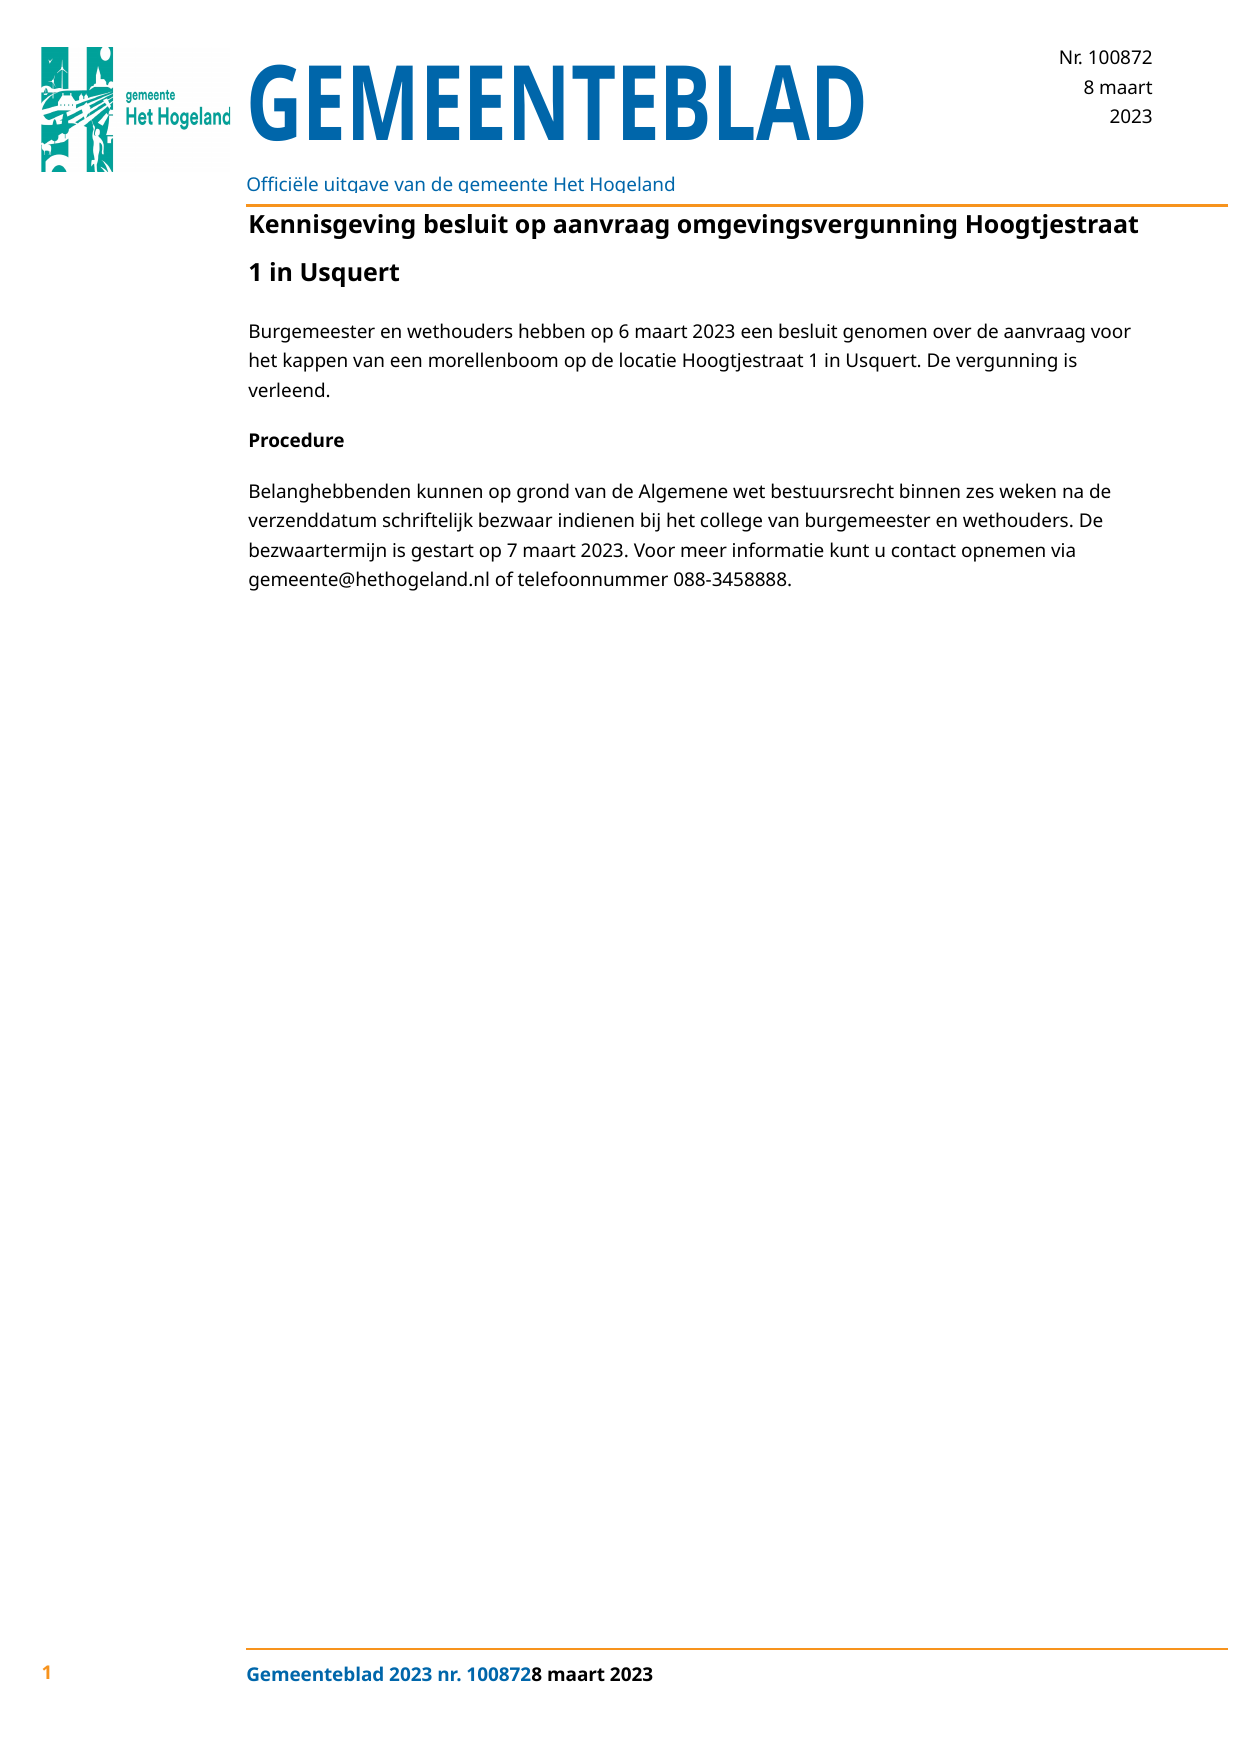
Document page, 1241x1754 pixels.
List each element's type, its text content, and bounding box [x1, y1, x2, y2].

text Procedure [248, 427, 1152, 453]
text Burgemeester en wethouders hebben op 6 maart 2023 een besluit genomen over de aanvraag voor het kappen van een morellenboom op de locatie Hoogtjestraat 1 in Usquert. De vergunning is verleend. [248, 318, 1152, 403]
picture [41, 47, 231, 172]
text Belanghebbenden kunnen op grond van de Algemene wet bestuursrecht binnen zes weken na de verzenddatum schriftelijk bezwaar indienen bij het college van burgemeester en wethouders. De bezwaartermijn is gestart op 7 maart 2023. Voor meer informatie kunt u contact opnemen via gemeente@hethogeland.nl of telefoonnummer 088-3458888. [248, 478, 1152, 592]
text Kennisgeving besluit op aanvraag omgevingsvergunning Hoogtjestraat 1 in Usquert [248, 207, 1152, 288]
